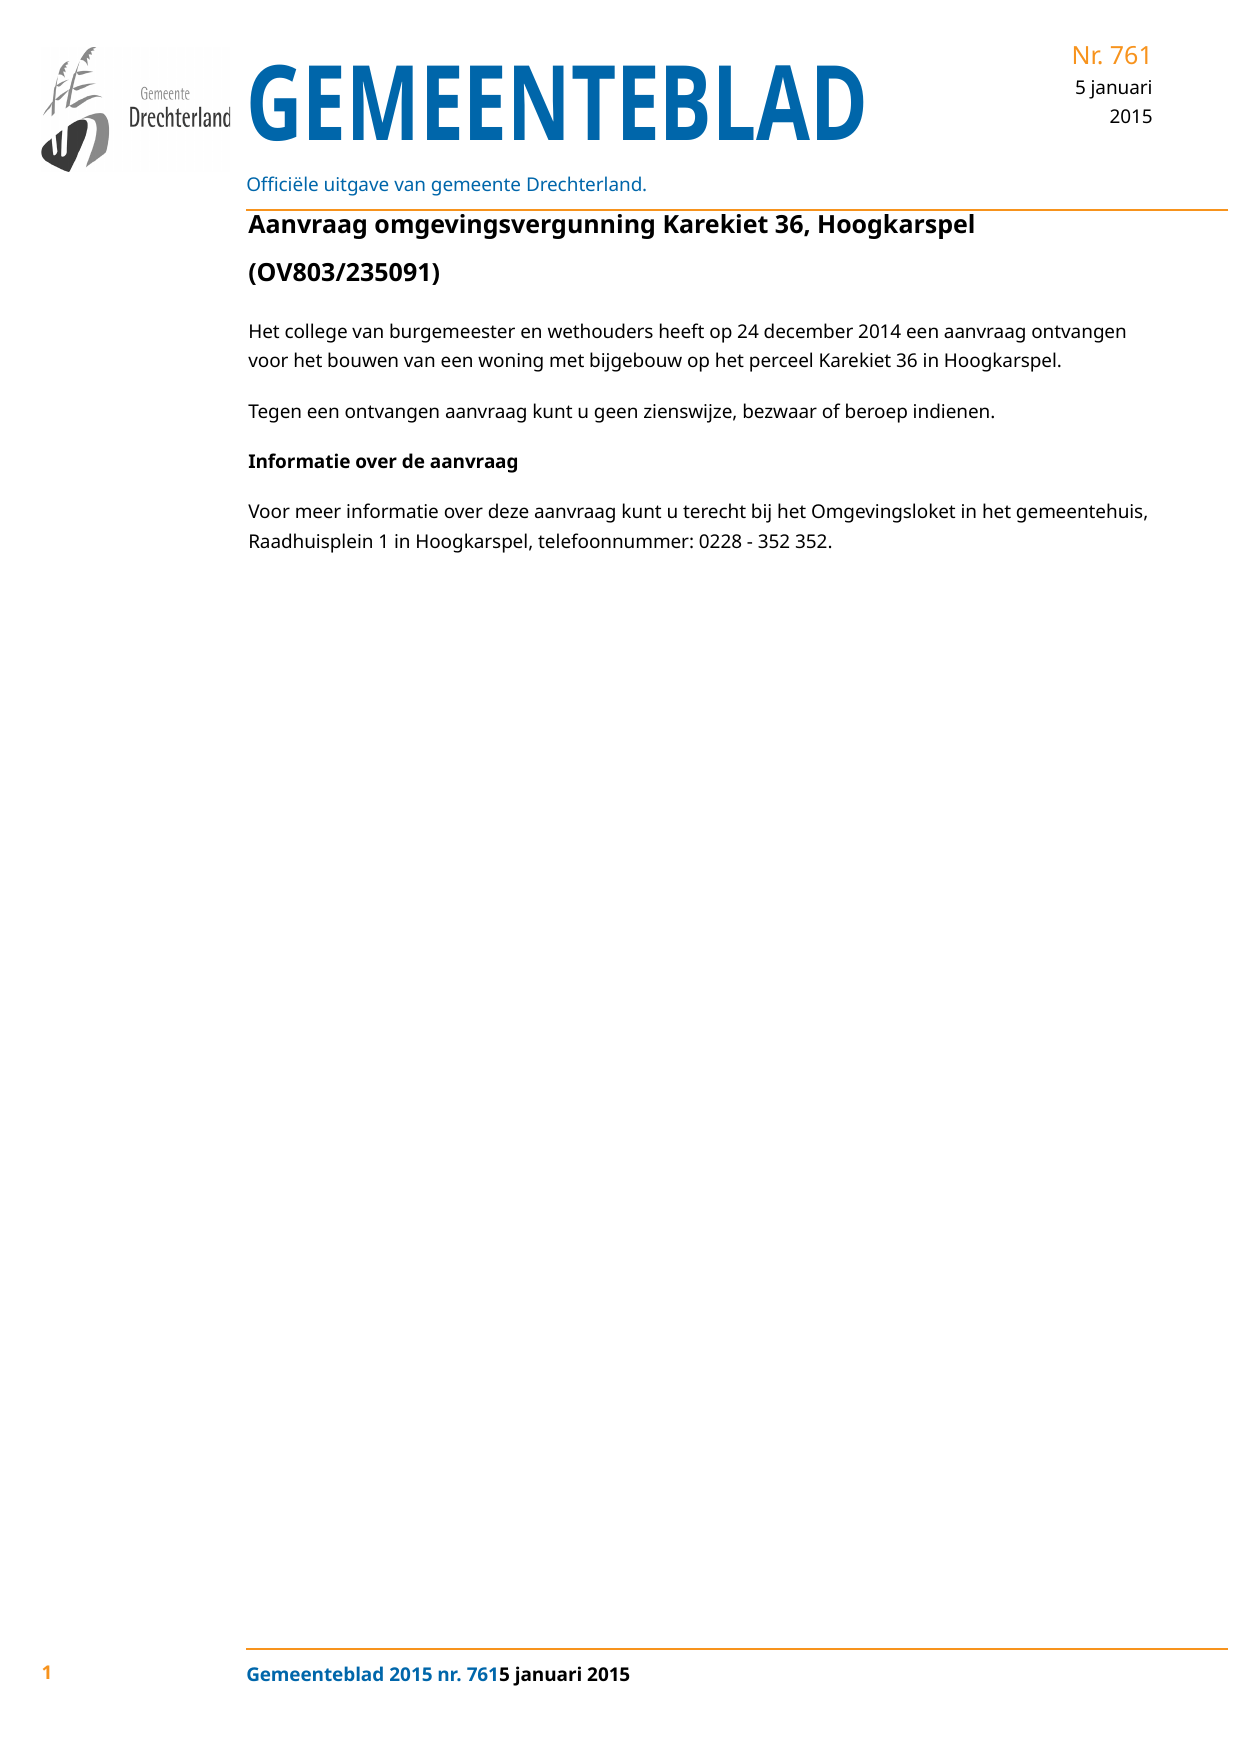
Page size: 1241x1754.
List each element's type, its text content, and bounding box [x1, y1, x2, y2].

text Aanvraag omgevingsvergunning Karekiet 36, Hoogkarspel (OV803/235091) [248, 211, 1152, 288]
text Tegen een ontvangen aanvraag kunt u geen zienswijze, bezwaar of beroep indienen. [248, 398, 1152, 424]
text Voor meer informatie over deze aanvraag kunt u terecht bij het Omgevingsloket in het gemeentehuis, Raadhuisplein 1 in Hoogkarspel, telefoonnummer: 0228 - 352 352. [248, 499, 1152, 554]
text Het college van burgemeester en wethouders heeft op 24 december 2014 een aanvraag ontvangen voor het bouwen van een woning met bijgebouw op het perceel Karekiet 36 in Hoogkarspel. [248, 318, 1152, 373]
text Informatie over de aanvraag [248, 448, 1152, 474]
picture [41, 47, 231, 172]
